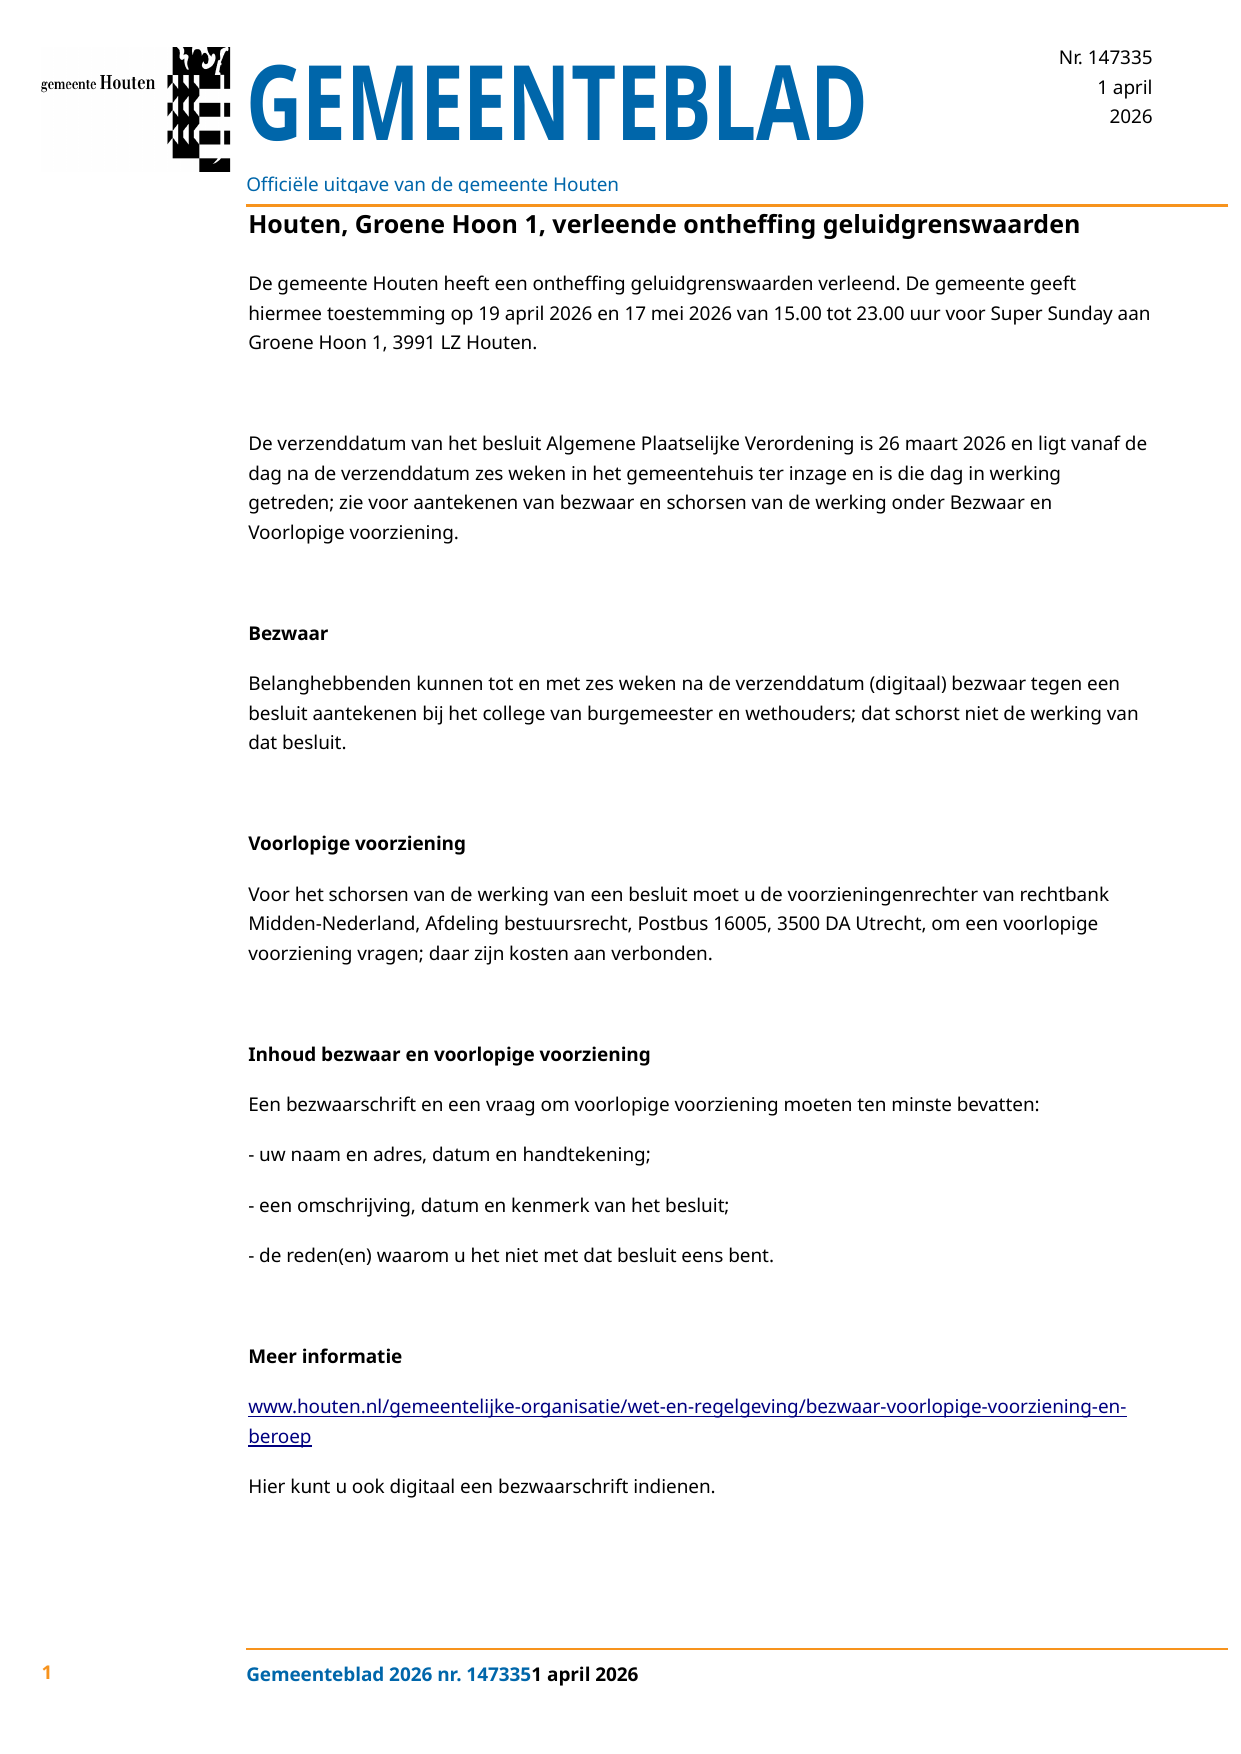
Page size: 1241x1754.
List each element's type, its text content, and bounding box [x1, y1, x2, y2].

text Belanghebbenden kunnen tot en met zes weken na de verzenddatum (digitaal) bezwaar tegen een besluit aantekenen bij het college van burgemeester en wethouders; dat schorst niet de werking van dat besluit. [248, 670, 1152, 755]
text Voorlopige voorziening [248, 830, 1152, 856]
text Inhoud bezwaar en voorlopige voorziening [248, 1041, 1152, 1066]
text De verzenddatum van het besluit Algemene Plaatselijke Verordening is 26 maart 2026 en ligt vanaf de dag na de verzenddatum zes weken in het gemeentehuis ter inzage en is die dag in werking getreden; zie voor aantekenen van bezwaar en schorsen van de werking onder Bezwaar en Voorlopige voorziening. [248, 430, 1152, 545]
text - een omschrijving, datum en kenmerk van het besluit; [248, 1192, 1152, 1218]
text Voor het schorsen van de werking van een besluit moet u de voorzieningenrechter van rechtbank Midden-Nederland, Afdeling bestuursrecht, Postbus 16005, 3500 DA Utrecht, om een voorlopige voorziening vragen; daar zijn kosten aan verbonden. [248, 881, 1152, 966]
text - uw naam en adres, datum en handtekening; [248, 1142, 1152, 1167]
text www.houten.nl/gemeentelijke-organisatie/wet-en-regelgeving/bezwaar-voorlopige-voorziening-en-beroep [248, 1394, 1152, 1449]
text Houten, Groene Hoon 1, verleende ontheffing geluidgrenswaarden [248, 207, 1152, 241]
picture [41, 47, 231, 172]
text Hier kunt u ook digitaal een bezwaarschrift indienen. [248, 1474, 1152, 1499]
text - de reden(en) waarom u het niet met dat besluit eens bent. [248, 1242, 1152, 1268]
text Een bezwaarschrift en een vraag om voorlopige voorziening moeten ten minste bevatten: [248, 1091, 1152, 1117]
text De gemeente Houten heeft een ontheffing geluidgrenswaarden verleend. De gemeente geeft hiermee toestemming op 19 april 2026 en 17 mei 2026 van 15.00 tot 23.00 uur voor Super Sunday aan Groene Hoon 1, 3991 LZ Houten. [248, 270, 1152, 355]
text Meer informatie [248, 1343, 1152, 1369]
text Bezwaar [248, 620, 1152, 646]
